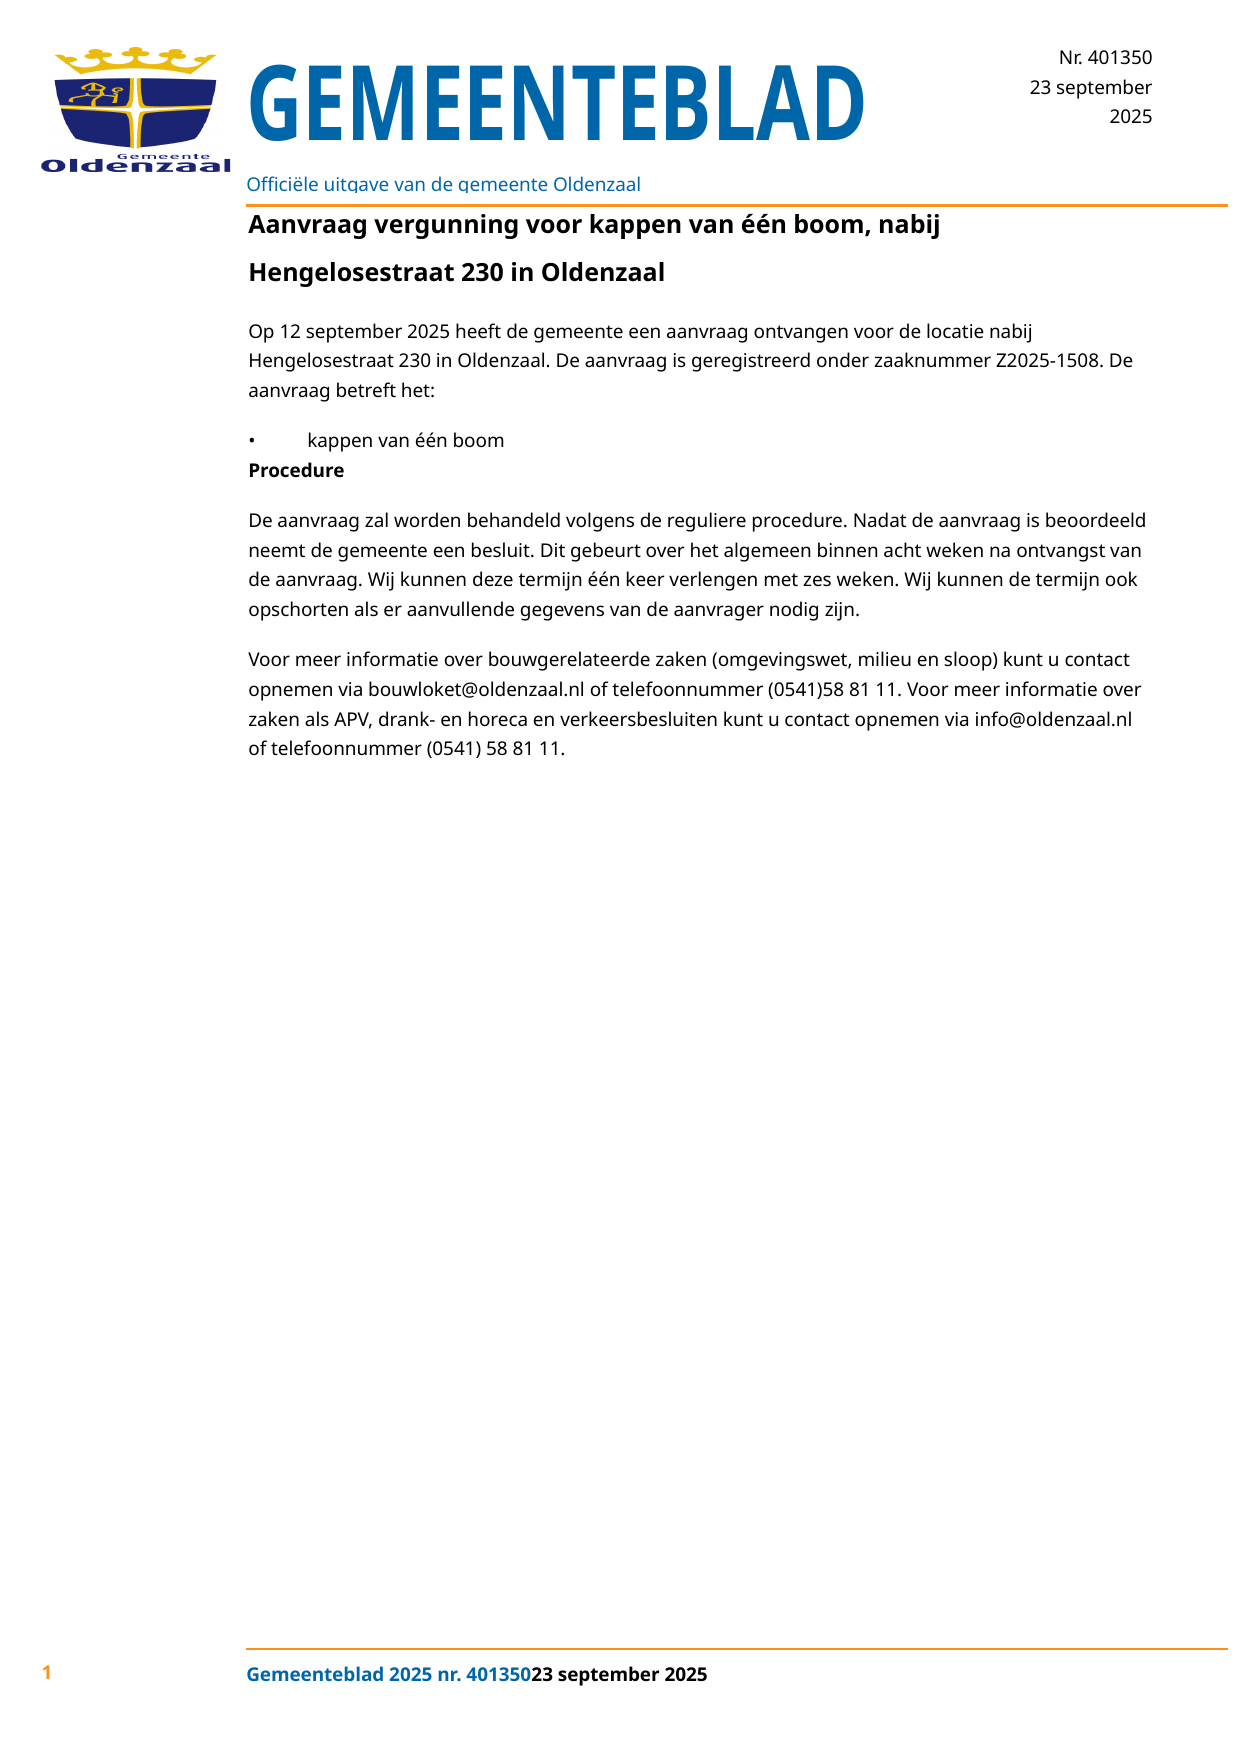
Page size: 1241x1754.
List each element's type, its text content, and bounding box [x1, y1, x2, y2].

text De aanvraag zal worden behandeld volgens de reguliere procedure. Nadat de aanvraag is beoordeeld neemt de gemeente een besluit. Dit gebeurt over het algemeen binnen acht weken na ontvangst van de aanvraag. Wij kunnen deze termijn één keer verlengen met zes weken. Wij kunnen de termijn ook opschorten als er aanvullende gegevens van de aanvrager nodig zijn. [248, 507, 1152, 622]
picture [41, 47, 231, 172]
text Aanvraag vergunning voor kappen van één boom, nabij Hengelosestraat 230 in Oldenzaal [248, 207, 1152, 288]
text Procedure [248, 457, 1152, 483]
text Voor meer informatie over bouwgerelateerde zaken (omgevingswet, milieu en sloop) kunt u contact opnemen via bouwloket@oldenzaal.nl of telefoonnummer (0541)58 81 11. Voor meer informatie over zaken als APV, drank- en horeca en verkeersbesluiten kunt u contact opnemen via info@oldenzaal.nl of telefoonnummer (0541) 58 81 11. [248, 647, 1152, 761]
text Op 12 september 2025 heeft de gemeente een aanvraag ontvangen voor de locatie nabij Hengelosestraat 230 in Oldenzaal. De aanvraag is geregistreerd onder zaaknummer Z2025-1508. De aanvraag betreft het: [248, 318, 1152, 403]
list kappen van één boom [248, 427, 1152, 453]
